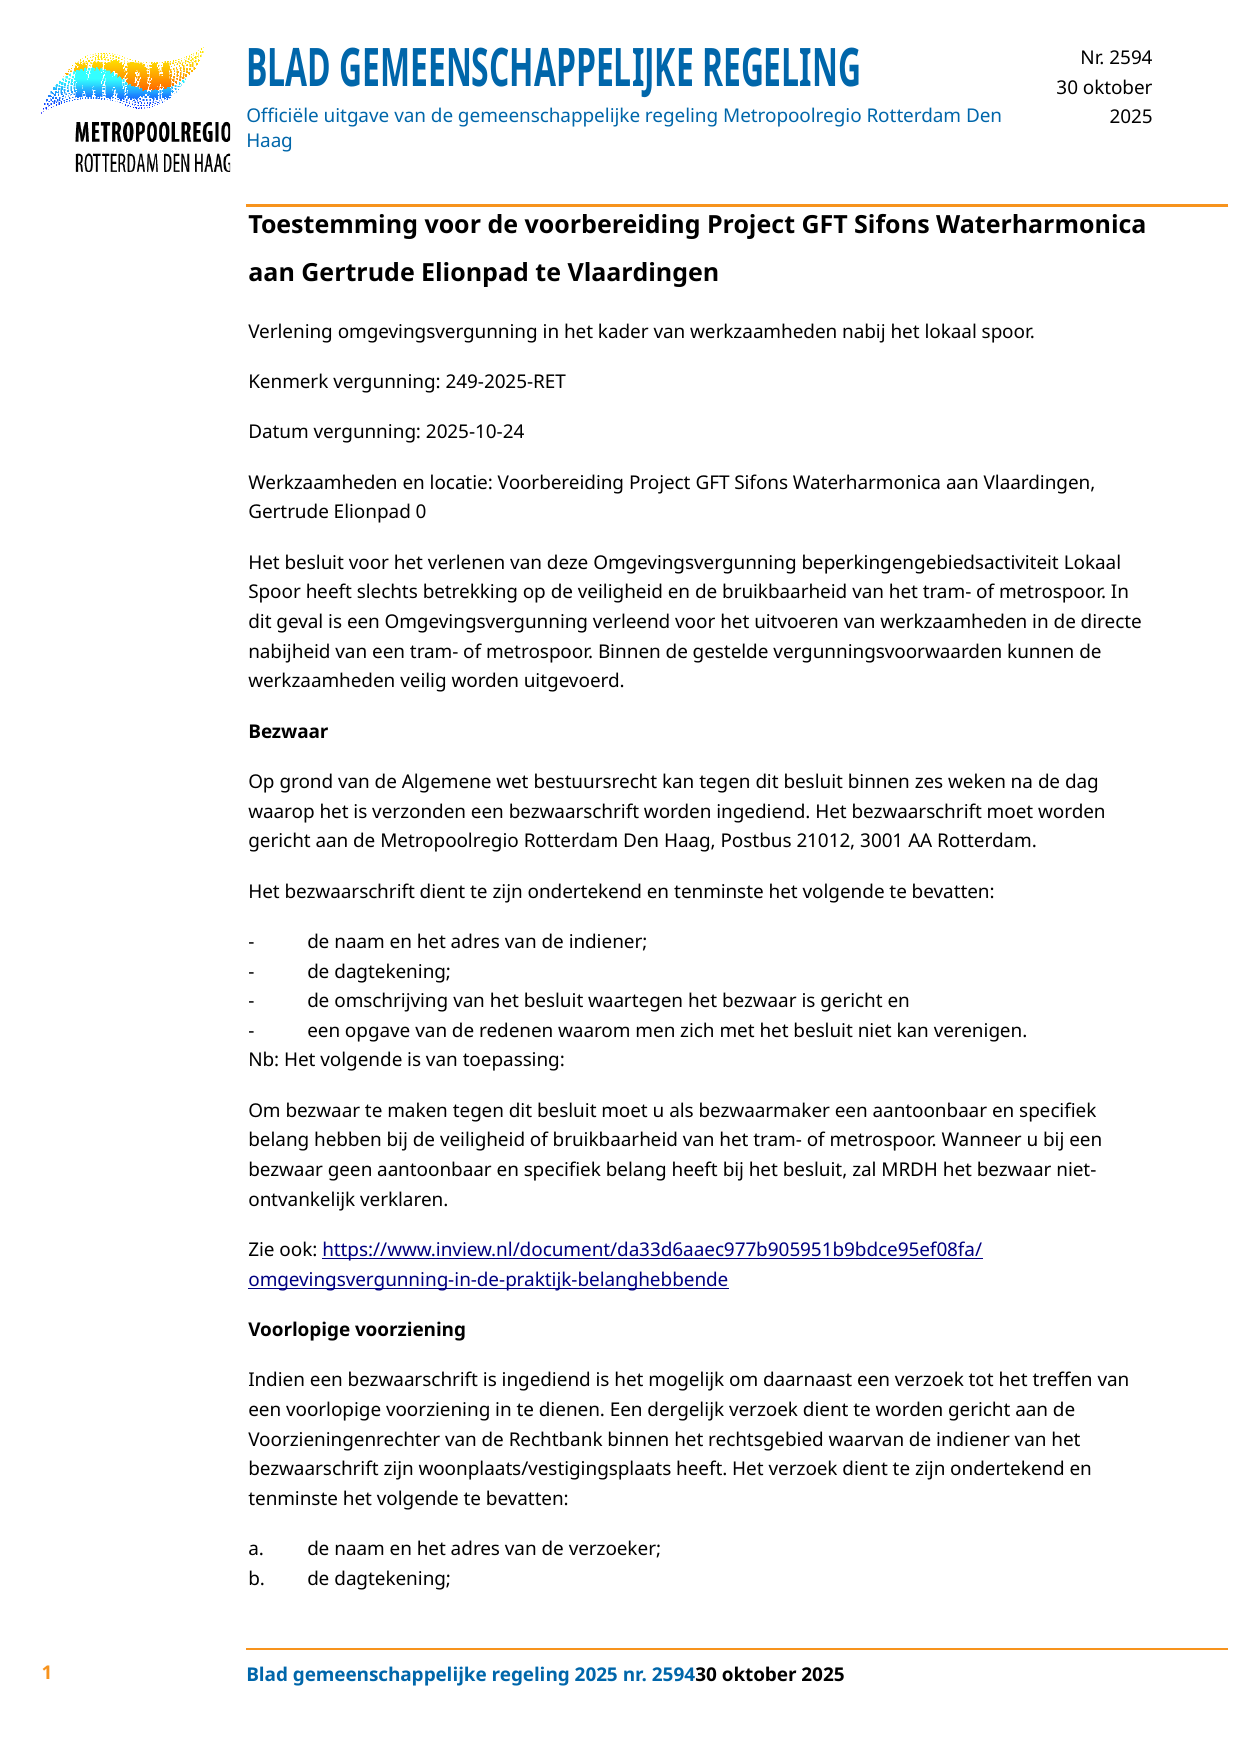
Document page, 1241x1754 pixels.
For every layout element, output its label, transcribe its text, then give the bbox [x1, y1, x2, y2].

text Indien een bezwaarschrift is ingediend is het mogelijk om daarnaast een verzoek tot het treffen van een voorlopige voorziening in te dienen. Een dergelijk verzoek dient te worden gericht aan de Voorzieningenrechter van de Rechtbank binnen het rechtsgebied waarvan de indiener van het bezwaarschrift zijn woonplaats/vestigingsplaats heeft. Het verzoek dient te zijn ondertekend en tenminste het volgende te bevatten: [248, 1367, 1152, 1511]
text Kenmerk vergunning: 249-2025-RET [248, 368, 1152, 394]
list de omschrijving van het besluit waartegen het bezwaar is gericht en [248, 987, 1152, 1013]
text Het besluit voor het verlenen van deze Omgevingsvergunning beperkingengebiedsactiviteit Lokaal Spoor heeft slechts betrekking op de veiligheid en de bruikbaarheid van het tram- of metrospoor. In dit geval is een Omgevingsvergunning verleend voor het uitvoeren van werkzaamheden in de directe nabijheid van een tram- of metrospoor. Binnen de gestelde vergunningsvoorwaarden kunnen de werkzaamheden veilig worden uitgevoerd. [248, 549, 1152, 693]
list de dagtekening; [248, 958, 1152, 984]
text Verlening omgevingsvergunning in het kader van werkzaamheden nabij het lokaal spoor. [248, 318, 1152, 344]
list een opgave van de redenen waarom men zich met het besluit niet kan verenigen. [248, 1017, 1152, 1043]
text Werkzaamheden en locatie: Voorbereiding Project GFT Sifons Waterharmonica aan Vlaardingen, Gertrude Elionpad 0 [248, 469, 1152, 524]
text Toestemming voor de voorbereiding Project GFT Sifons Waterharmonica aan Gertrude Elionpad te Vlaardingen [248, 207, 1152, 288]
picture [41, 47, 231, 172]
list de naam en het adres van de verzoeker; [248, 1535, 1152, 1561]
list de naam en het adres van de indiener; [248, 928, 1152, 954]
text Om bezwaar te maken tegen dit besluit moet u als bezwaarmaker een aantoonbaar en specifiek belang hebben bij de veiligheid of bruikbaarheid van het tram- of metrospoor. Wanneer u bij een bezwaar geen aantoonbaar en specifiek belang heeft bij het besluit, zal MRDH het bezwaar niet-ontvankelijk verklaren. [248, 1097, 1152, 1212]
text Voorlopige voorziening [248, 1316, 1152, 1342]
text Op grond van de Algemene wet bestuursrecht kan tegen dit besluit binnen zes weken na de dag waarop het is verzonden een bezwaarschrift worden ingediend. Het bezwaarschrift moet worden gericht aan de Metropoolregio Rotterdam Den Haag, Postbus 21012, 3001 AA Rotterdam. [248, 768, 1152, 853]
text Zie ook: https://www.inview.nl/document/da33d6aaec977b905951b9bdce95ef08fa/omgevingsvergunning-in-de-praktijk-belanghebbende [248, 1236, 1152, 1292]
text Datum vergunning: 2025-10-24 [248, 419, 1152, 444]
text Het bezwaarschrift dient te zijn ondertekend en tenminste het volgende te bevatten: [248, 878, 1152, 904]
list de dagtekening; [248, 1565, 1152, 1591]
text Nb: Het volgende is van toepassing: [248, 1047, 1152, 1072]
text Bezwaar [248, 718, 1152, 744]
